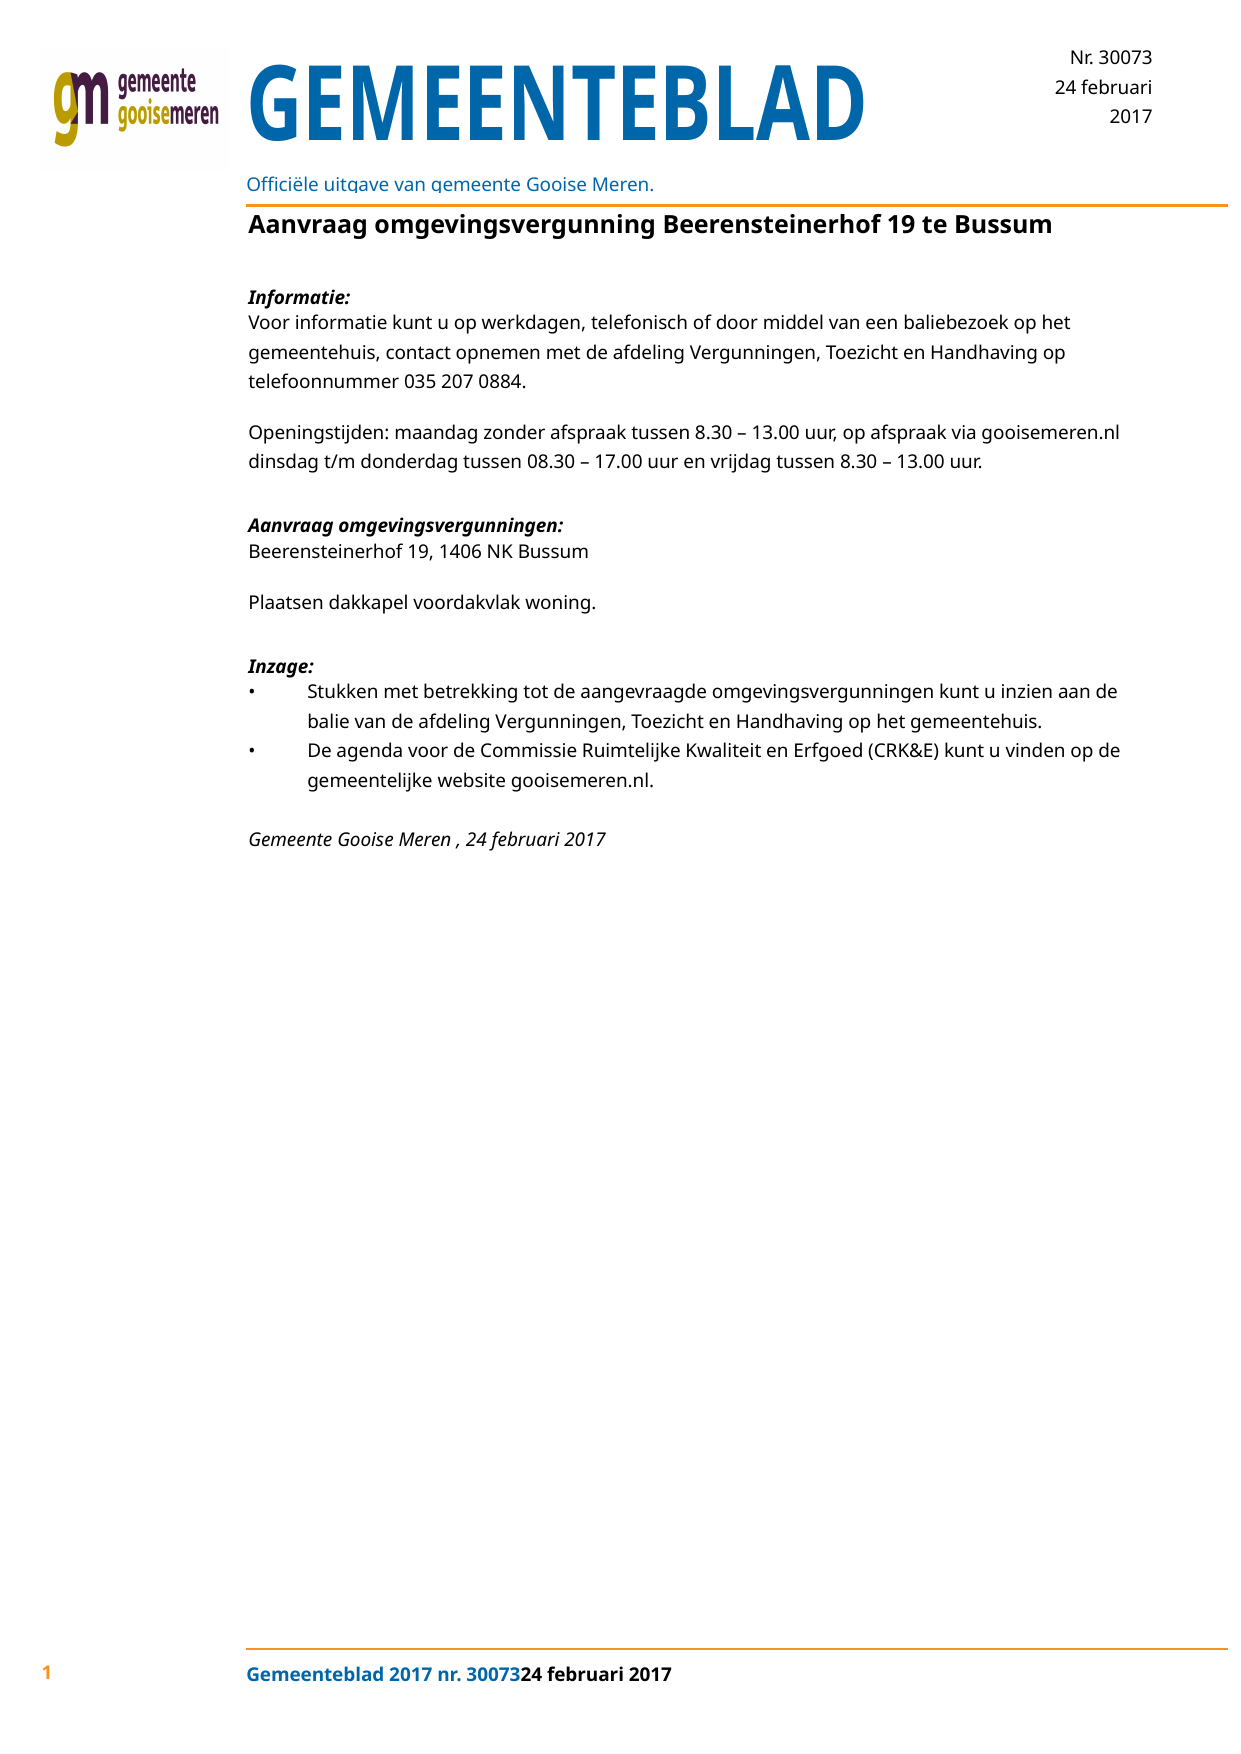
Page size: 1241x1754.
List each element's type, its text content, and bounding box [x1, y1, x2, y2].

text Gemeente Gooise Meren , 24 februari 2017 [248, 826, 1152, 852]
text Beerensteinerhof 19, 1406 NK Bussum [248, 538, 1152, 564]
text Openingstijden: maandag zonder afspraak tussen 8.30 – 13.00 uur, op afspraak via gooisemeren.nl dinsdag t/m donderdag tussen 08.30 – 17.00 uur en vrijdag tussen 8.30 – 13.00 uur. [248, 419, 1152, 474]
text Aanvraag omgevingsvergunningen: [248, 513, 1152, 538]
text Informatie: [248, 284, 1152, 309]
list De agenda voor de Commissie Ruimtelijke Kwaliteit en Erfgoed (CRK&E) kunt u vinden op de gemeentelijke website gooisemeren.nl. [248, 738, 1152, 793]
text Voor informatie kunt u op werkdagen, telefonisch of door middel van een baliebezoek op het gemeentehuis, contact opnemen met de afdeling Vergunningen, Toezicht en Handhaving op telefoonnummer 035 207 0884. [248, 309, 1152, 394]
picture [41, 47, 231, 172]
list Stukken met betrekking tot de aangevraagde omgevingsvergunningen kunt u inzien aan de balie van de afdeling Vergunningen, Toezicht en Handhaving op het gemeentehuis. [248, 678, 1152, 734]
text Aanvraag omgevingsvergunning Beerensteinerhof 19 te Bussum [248, 207, 1152, 241]
text Inzage: [248, 653, 1152, 678]
text Plaatsen dakkapel voordakvlak woning. [248, 589, 1152, 614]
